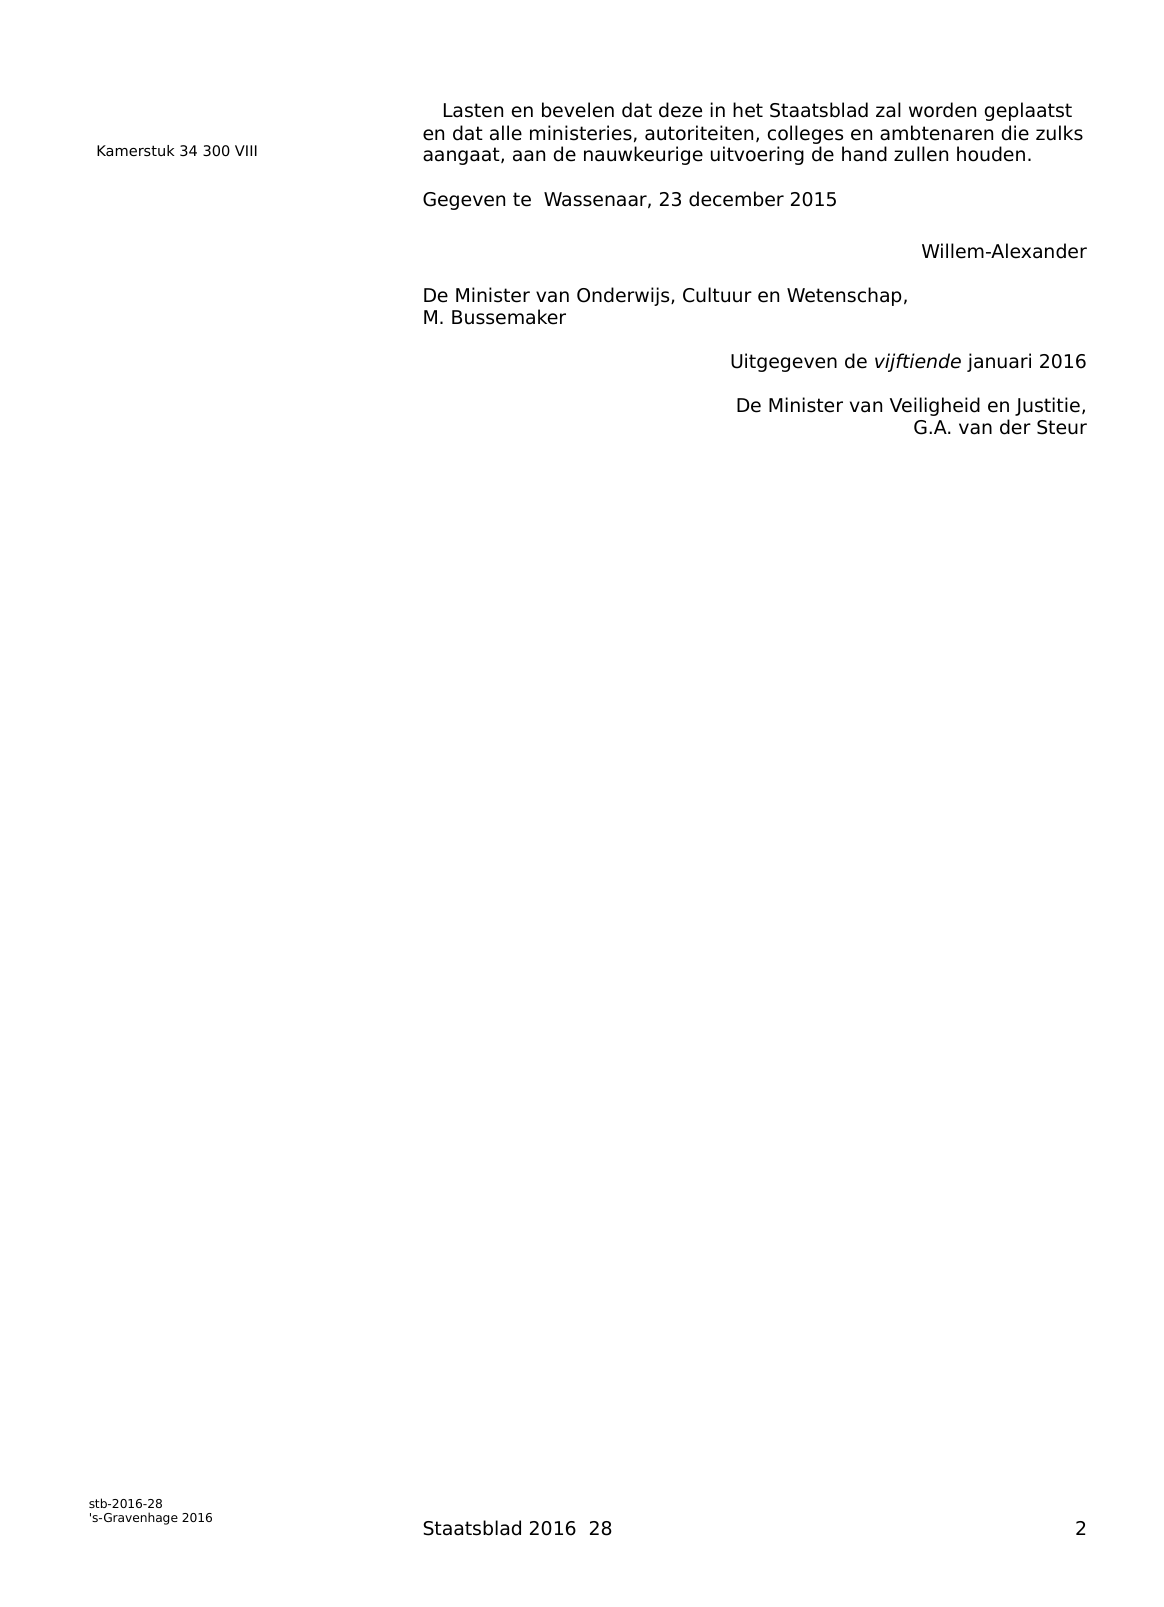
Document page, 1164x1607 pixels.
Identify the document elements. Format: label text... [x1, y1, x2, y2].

text 's-Gravenhage 2016 [88, 1511, 323, 1525]
text De Minister van Onderwijs, Cultuur en Wetenschap, M. Bussemaker [422, 285, 1087, 329]
text Willem-Alexander [422, 241, 1087, 262]
text Uitgegeven de vijftiende januari 2016 [422, 351, 1087, 373]
text stb-2016-28 [88, 1497, 323, 1511]
text De Minister van Veiligheid en Justitie, G.A. van der Steur [422, 395, 1087, 439]
text Lasten en bevelen dat deze in het Staatsblad zal worden geplaatst en dat alle ministeries, autoriteiten, colleges en ambtenaren die zulks aangaat, aan de nauwkeurige uitvoering de hand zullen houden. [422, 100, 1087, 166]
text Kamerstuk 34 300 VIII [77, 143, 396, 160]
text Gegeven te Wassenaar, 23 december 2015 [422, 188, 1087, 211]
